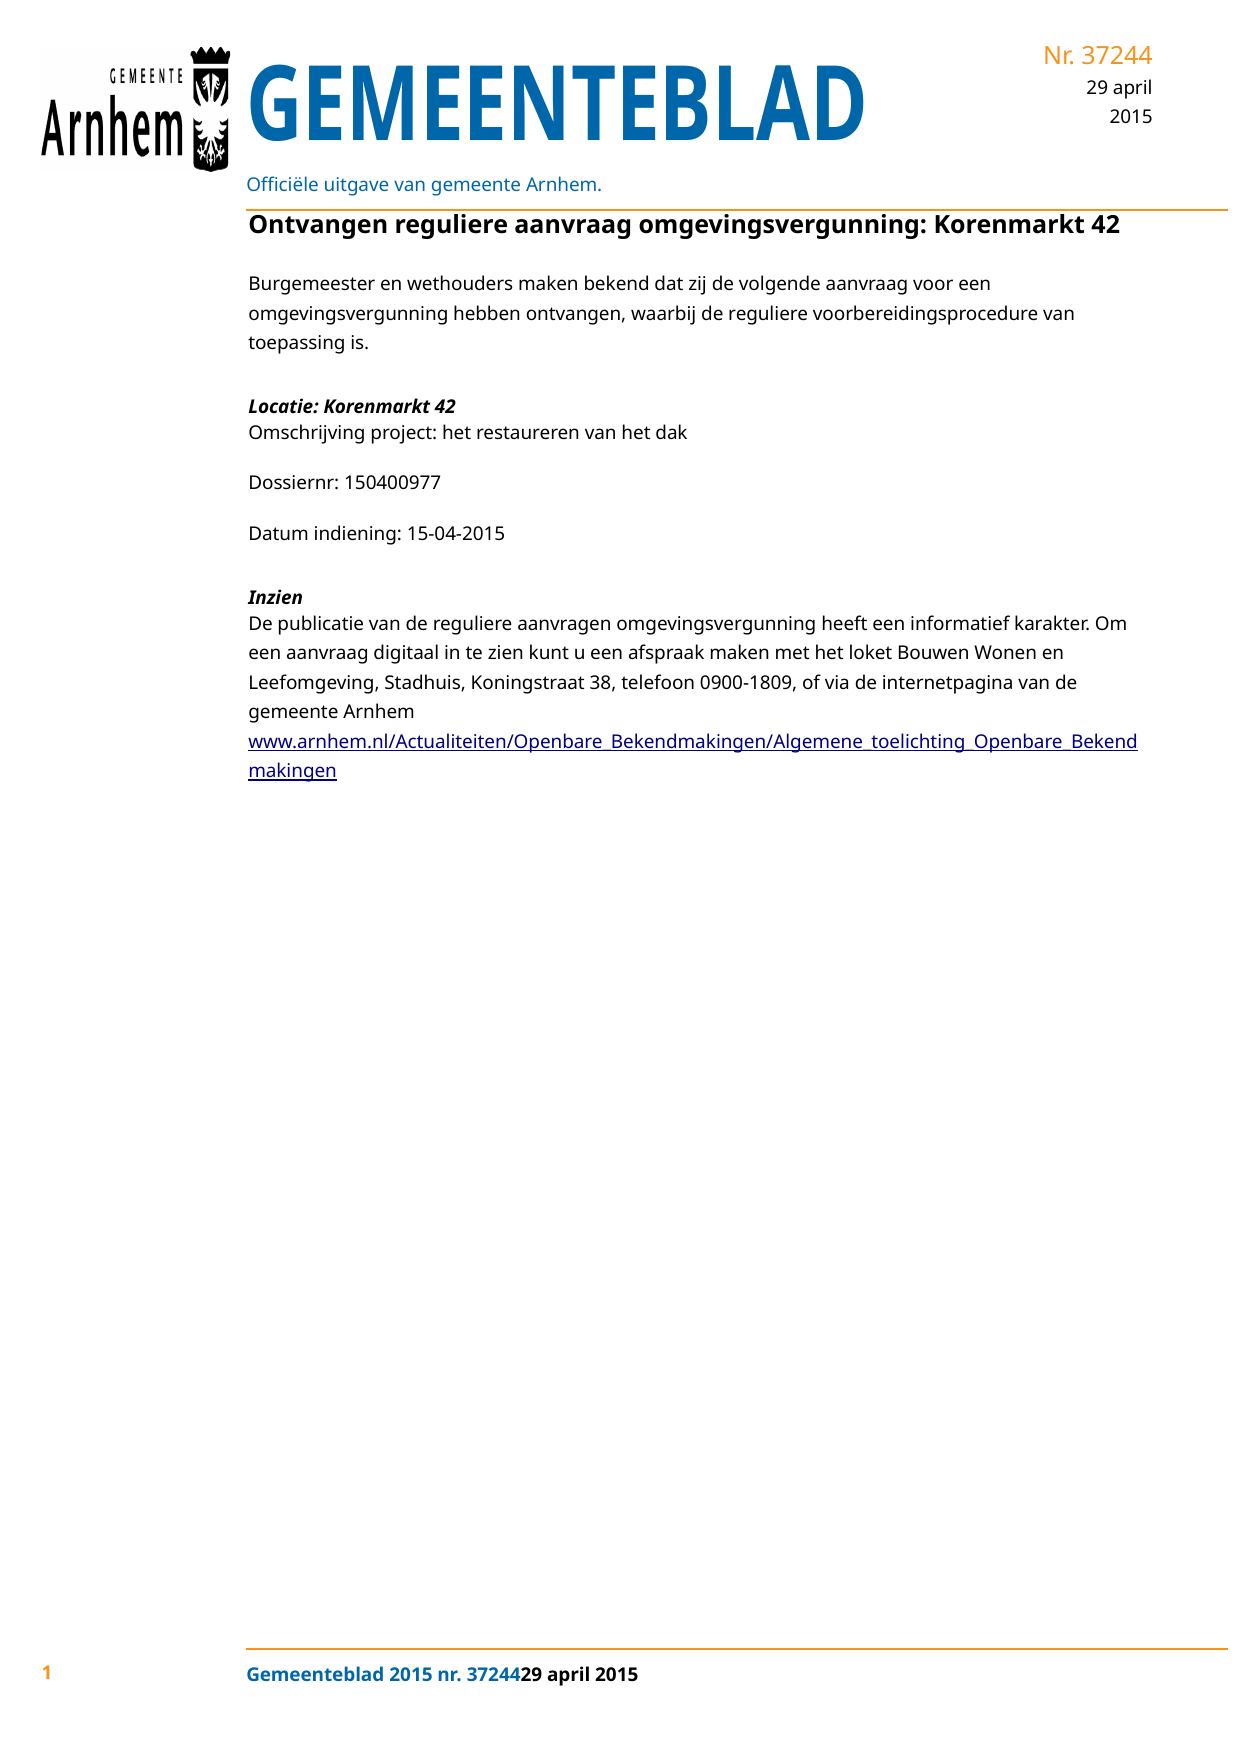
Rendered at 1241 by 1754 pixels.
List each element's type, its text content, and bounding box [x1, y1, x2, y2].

text De publicatie van de reguliere aanvragen omgevingsvergunning heeft een informatief karakter. Om een aanvraag digitaal in te zien kunt u een afspraak maken met het loket Bouwen Wonen en Leefomgeving, Stadhuis, Koningstraat 38, telefoon 0900-1809, of via de internetpagina van de gemeente Arnhem www.arnhem.nl/Actualiteiten/Openbare_Bekendmakingen/Algemene_toelichting_Openbare_Bekendmakingen [248, 610, 1152, 783]
text Dossiernr: 150400977 [248, 469, 1152, 495]
picture [41, 47, 231, 172]
text Inzien [248, 584, 1152, 610]
text Ontvangen reguliere aanvraag omgevingsvergunning: Korenmarkt 42 [248, 211, 1152, 241]
text Omschrijving project: het restaureren van het dak [248, 419, 1152, 445]
text Locatie: Korenmarkt 42 [248, 393, 1152, 419]
text Datum indiening: 15-04-2015 [248, 520, 1152, 546]
text Burgemeester en wethouders maken bekend dat zij de volgende aanvraag voor een omgevingsvergunning hebben ontvangen, waarbij de reguliere voorbereidingsprocedure van toepassing is. [248, 270, 1152, 355]
